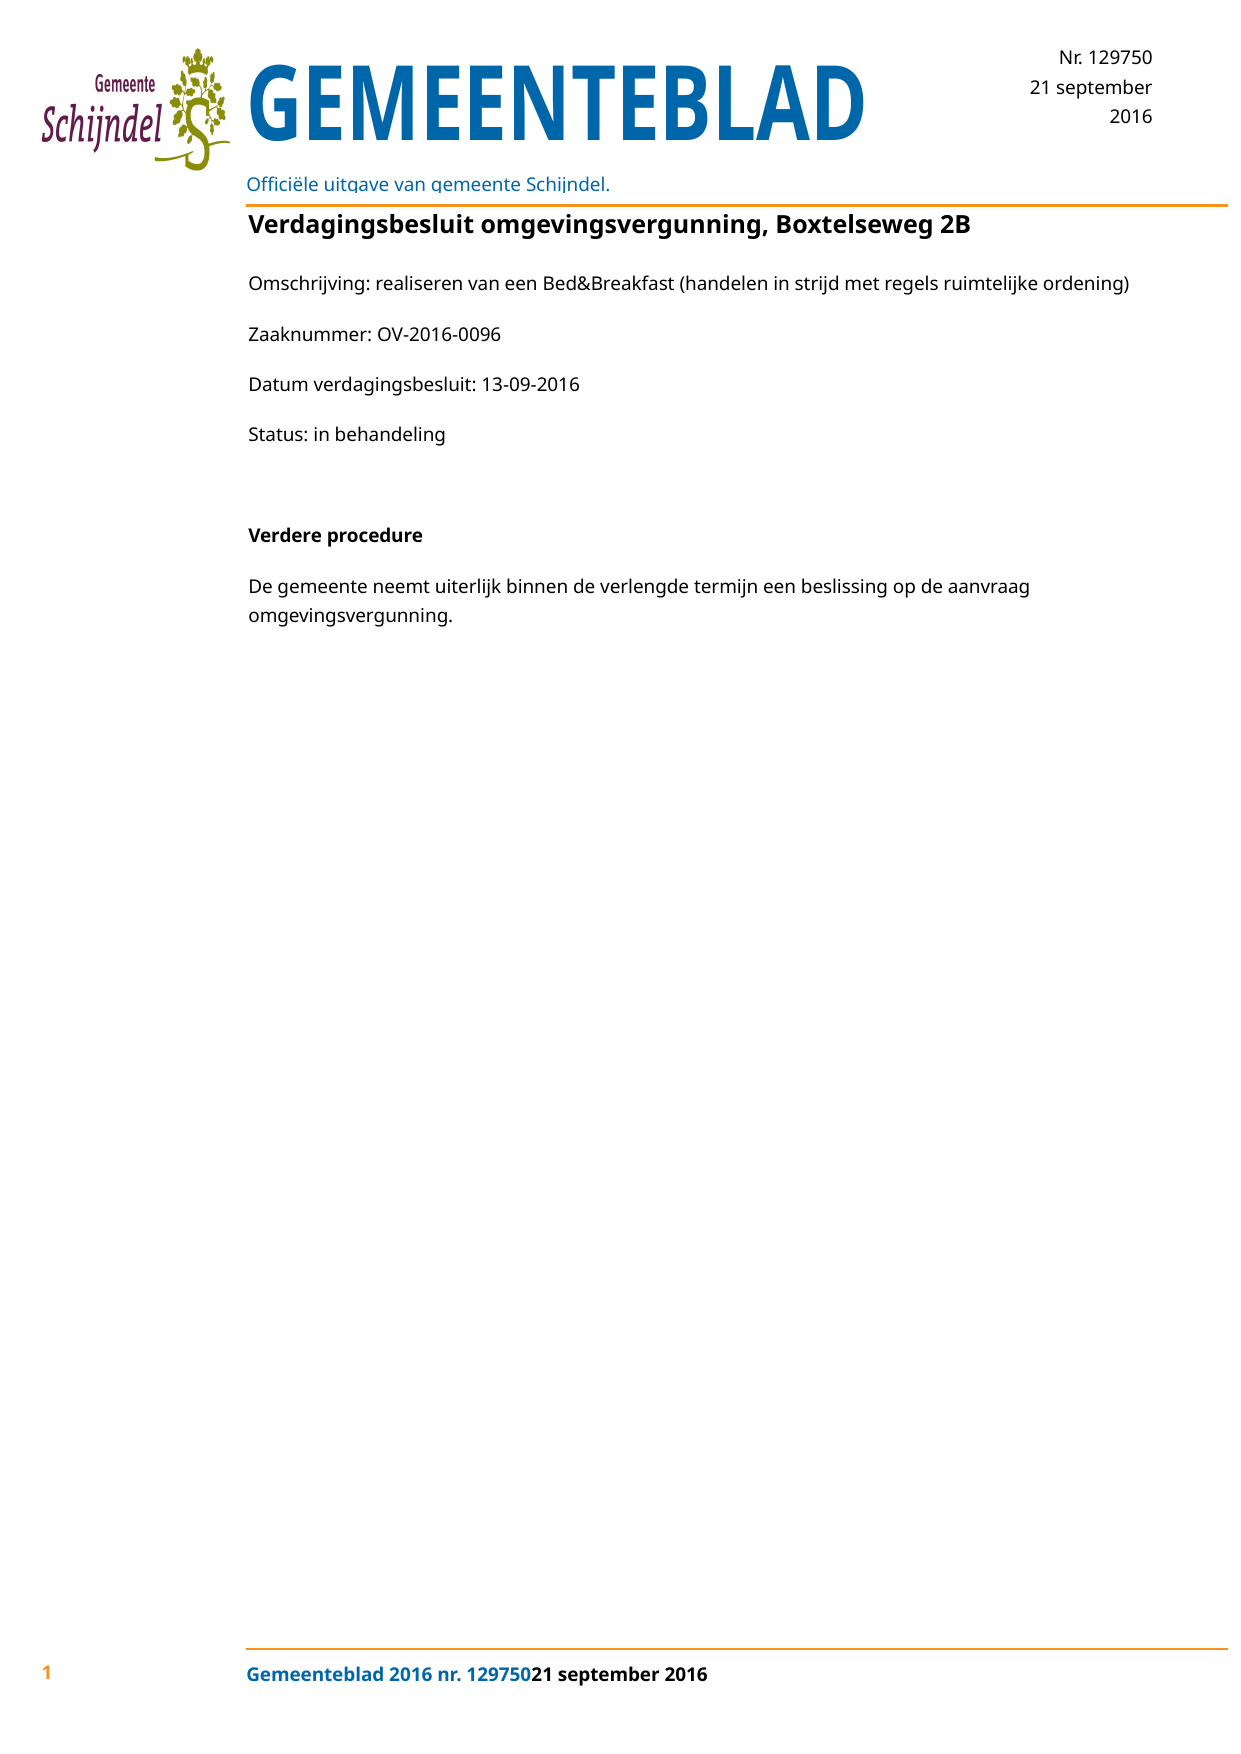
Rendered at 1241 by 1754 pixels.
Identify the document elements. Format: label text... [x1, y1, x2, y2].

text Omschrijving: realiseren van een Bed&Breakfast (handelen in strijd met regels ruimtelijke ordening) [248, 270, 1152, 296]
text Zaaknummer: OV-2016-0096 [248, 321, 1152, 346]
text Verdere procedure [248, 522, 1152, 548]
picture [41, 47, 231, 172]
text Status: in behandeling [248, 422, 1152, 447]
text Verdagingsbesluit omgevingsvergunning, Boxtelseweg 2B [248, 207, 1152, 241]
text Datum verdagingsbesluit: 13-09-2016 [248, 371, 1152, 397]
text De gemeente neemt uiterlijk binnen de verlengde termijn een beslissing op de aanvraag omgevingsvergunning. [248, 573, 1152, 628]
